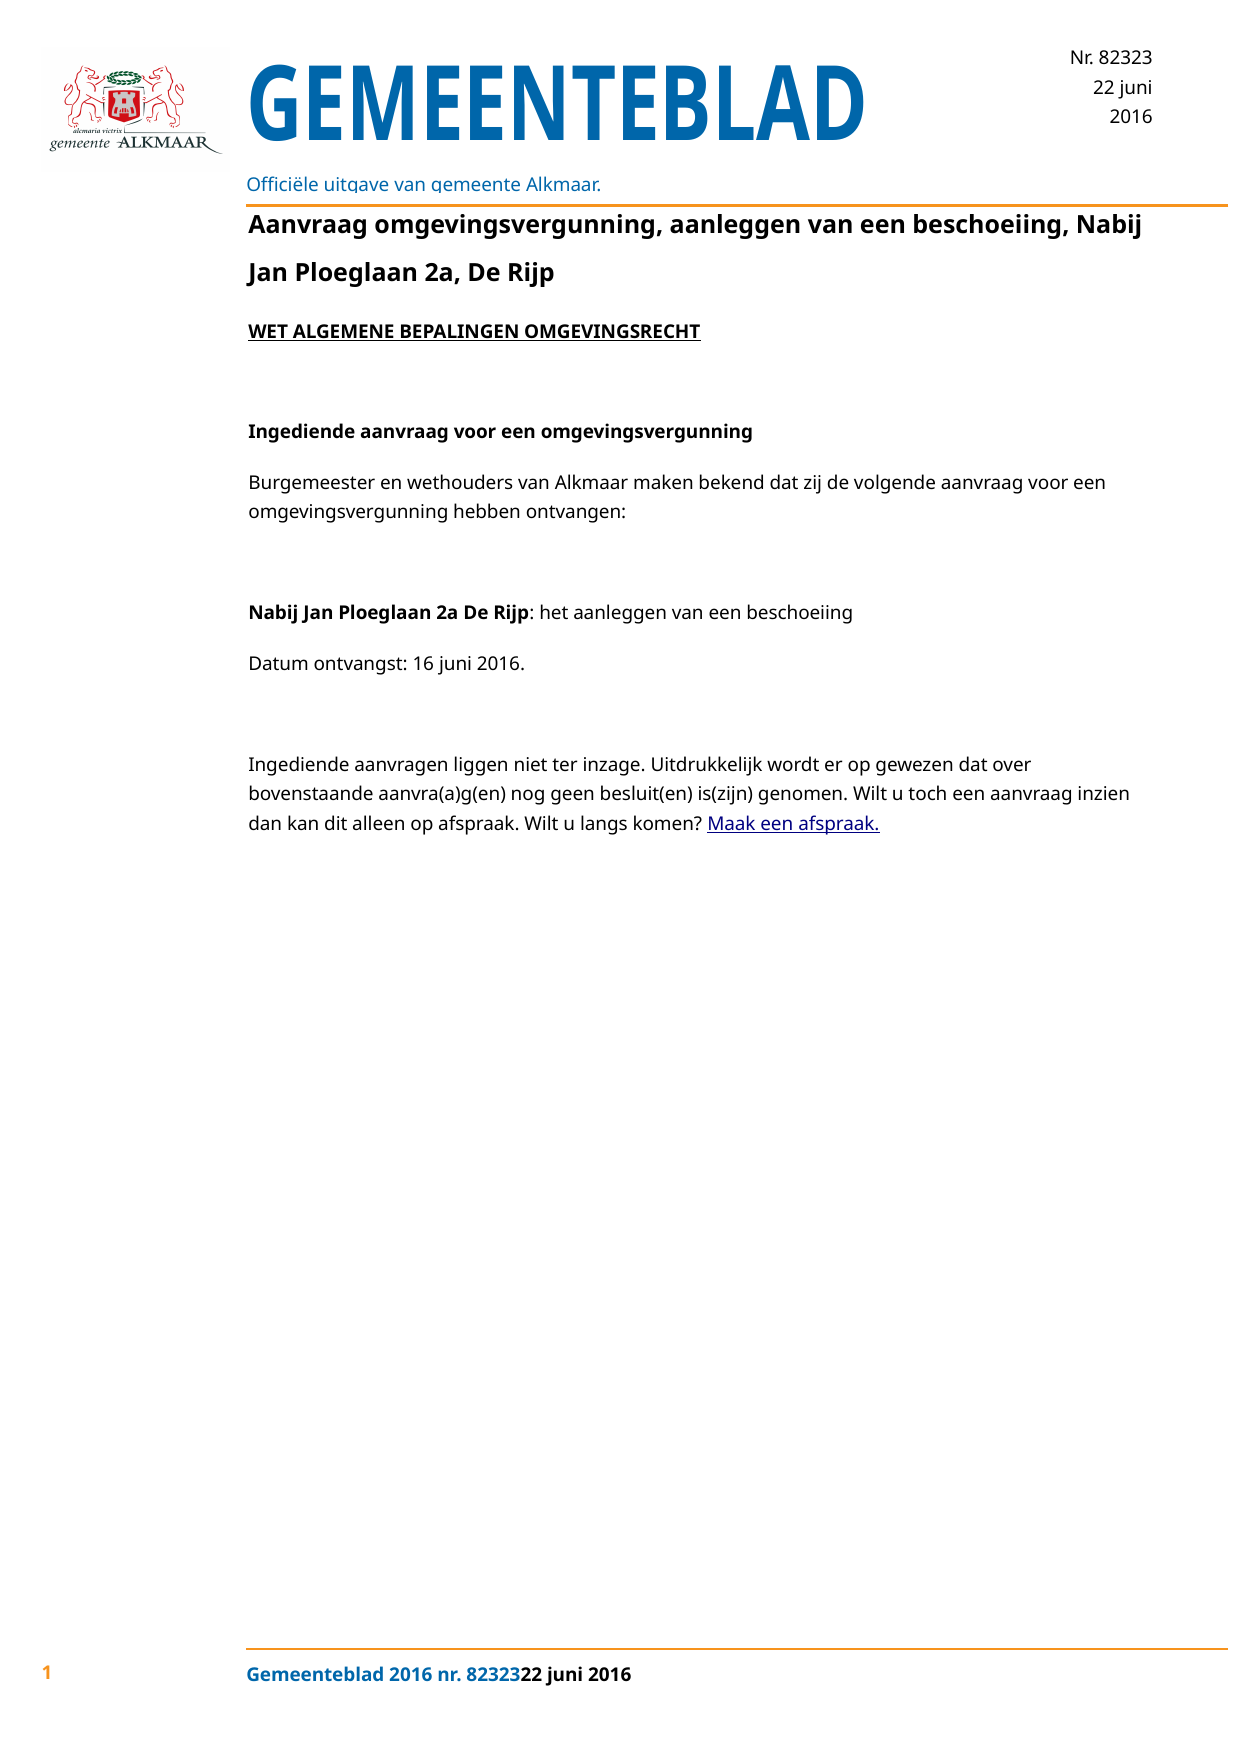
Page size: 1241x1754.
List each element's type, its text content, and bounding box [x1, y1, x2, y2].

text Ingediende aanvragen liggen niet ter inzage. Uitdrukkelijk wordt er op gewezen dat over bovenstaande aanvra(a)g(en) nog geen besluit(en) is(zijn) genomen. Wilt u toch een aanvraag inzien dan kan dit alleen op afspraak. Wilt u langs komen? Maak een afspraak. [248, 751, 1152, 836]
text Nabij Jan Ploeglaan 2a De Rijp: het aanleggen van een beschoeiing [248, 599, 1152, 625]
text Datum ontvangst: 16 juni 2016. [248, 650, 1152, 676]
text Burgemeester en wethouders van Alkmaar maken bekend dat zij de volgende aanvraag voor een omgevingsvergunning hebben ontvangen: [248, 469, 1152, 524]
text Aanvraag omgevingsvergunning, aanleggen van een beschoeiing, Nabij Jan Ploeglaan 2a, De Rijp [248, 207, 1152, 288]
picture [41, 47, 231, 172]
text Ingediende aanvraag voor een omgevingsvergunning [248, 419, 1152, 444]
text WET ALGEMENE BEPALINGEN OMGEVINGSRECHT [248, 318, 1152, 344]
